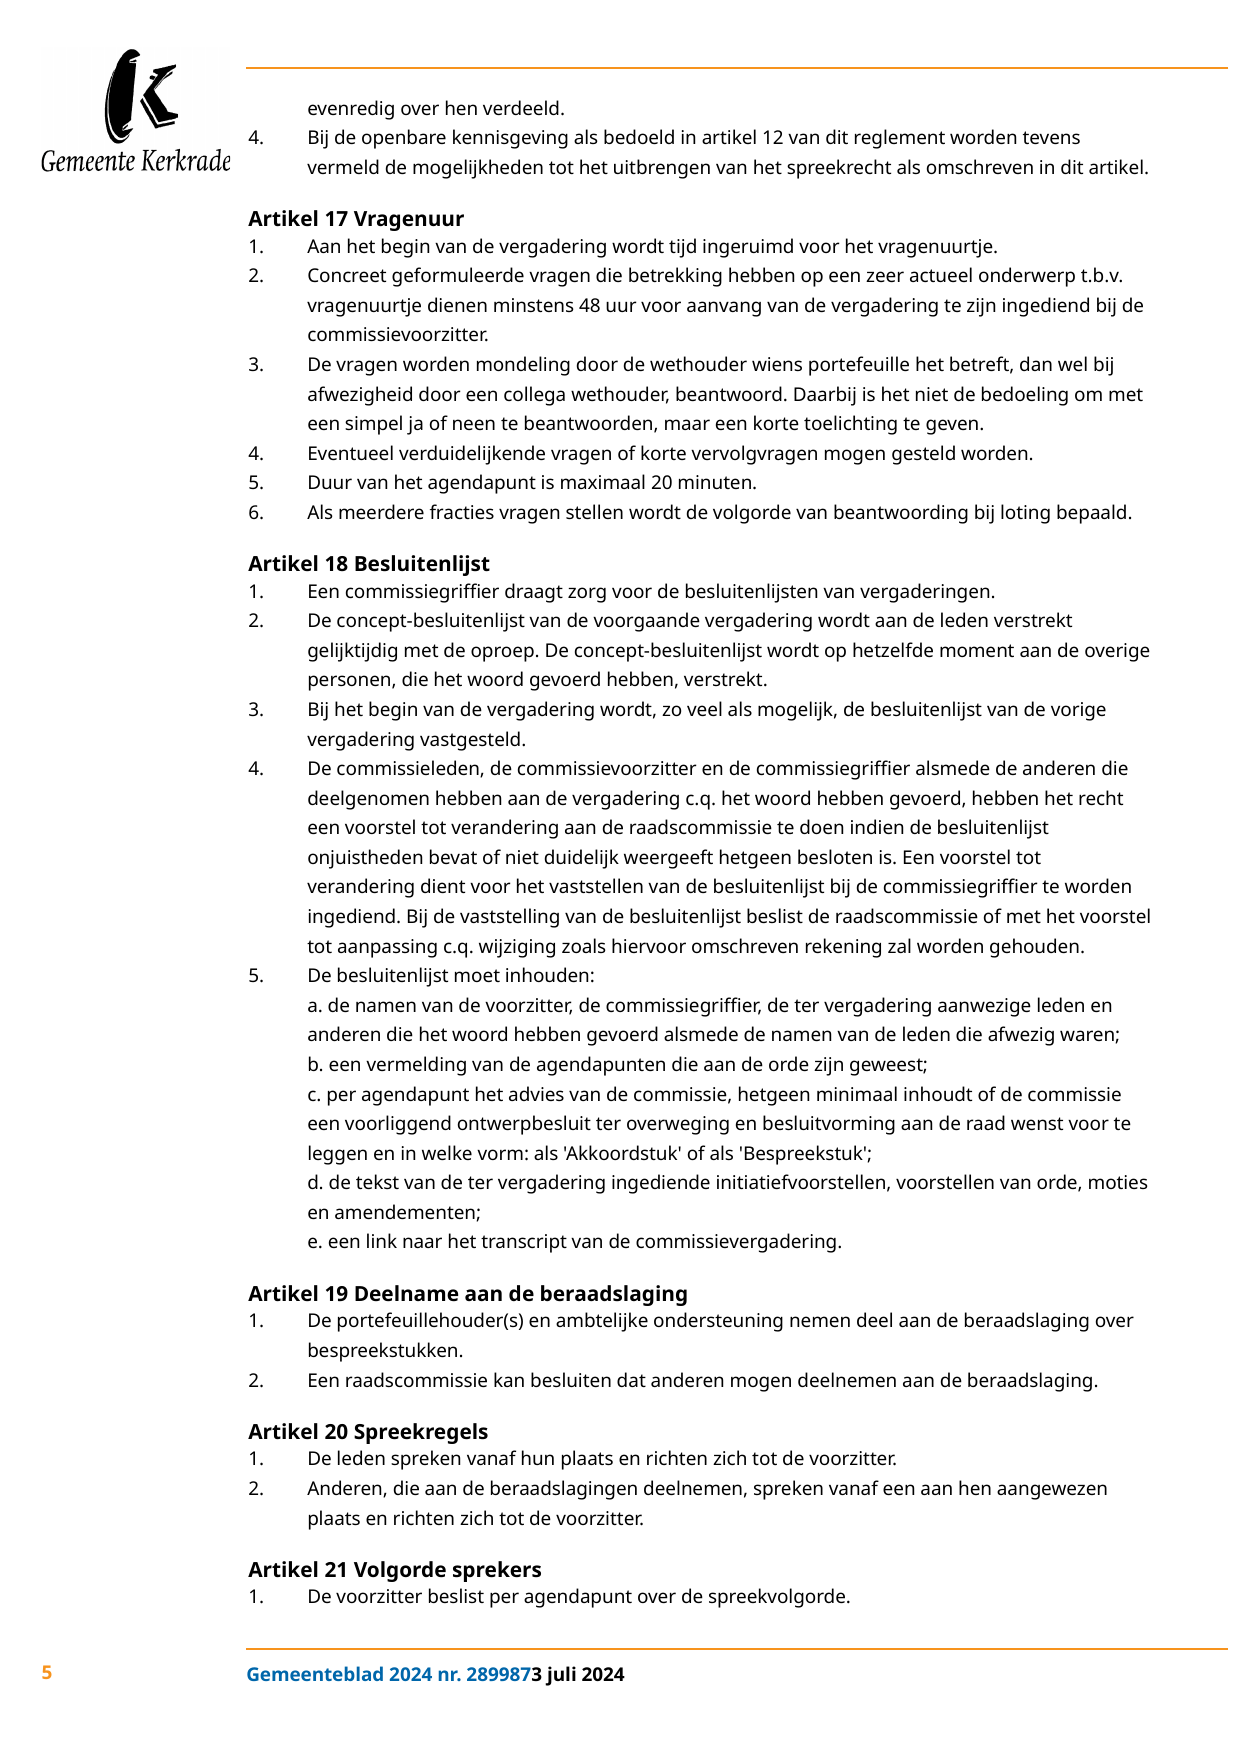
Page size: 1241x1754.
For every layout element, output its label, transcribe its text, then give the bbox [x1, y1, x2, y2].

list b. een vermelding van de agendapunten die aan de orde zijn geweest; [248, 1051, 1152, 1077]
list De concept-besluitenlijst van de voorgaande vergadering wordt aan de leden verstrekt gelijktijdig met de oproep. De concept-besluitenlijst wordt op hetzelfde moment aan de overige personen, die het woord gevoerd hebben, verstrekt. [248, 607, 1152, 692]
list Aan het begin van de vergadering wordt tijd ingeruimd voor het vragenuurtje. [248, 233, 1152, 258]
list Een raadscommissie kan besluiten dat anderen mogen deelnemen aan de beraadslaging. [248, 1367, 1152, 1392]
list a. de namen van de voorzitter, de commissiegriffier, de ter vergadering aanwezige leden en anderen die het woord hebben gevoerd alsmede de namen van de leden die afwezig waren; [248, 992, 1152, 1047]
text Artikel 20 Spreekregels [248, 1417, 1152, 1446]
list Een commissiegriffier draagt zorg voor de besluitenlijsten van vergaderingen. [248, 578, 1152, 604]
picture [41, 47, 231, 172]
list c. per agendapunt het advies van de commissie, hetgeen minimaal inhoudt of de commissie een voorliggend ontwerpbesluit ter overweging en besluitvorming aan de raad wenst voor te leggen en in welke vorm: als 'Akkoordstuk' of als 'Bespreekstuk'; [248, 1081, 1152, 1166]
list Eventueel verduidelijkende vragen of korte vervolgvragen mogen gesteld worden. [248, 440, 1152, 466]
list De leden spreken vanaf hun plaats en richten zich tot de voorzitter. [248, 1446, 1152, 1471]
text Artikel 18 Besluitenlijst [248, 549, 1152, 578]
list d. de tekst van de ter vergadering ingediende initiatiefvoorstellen, voorstellen van orde, moties en amendementen; [248, 1169, 1152, 1225]
list De portefeuillehouder(s) en ambtelijke ondersteuning nemen deel aan de beraadslaging over bespreekstukken. [248, 1308, 1152, 1363]
list Bij de openbare kennisgeving als bedoeld in artikel 12 van dit reglement worden tevens vermeld de mogelijkheden tot het uitbrengen van het spreekrecht als omschreven in dit artikel. [248, 124, 1152, 180]
list Bij het begin van de vergadering wordt, zo veel als mogelijk, de besluitenlijst van de vorige vergadering vastgesteld. [248, 696, 1152, 752]
list De voorzitter beslist per agendapunt over de spreekvolgorde. [248, 1584, 1152, 1609]
text Artikel 17 Vragenuur [248, 204, 1152, 233]
list Duur van het agendapunt is maximaal 20 minuten. [248, 469, 1152, 495]
list De besluitenlijst moet inhouden: [248, 962, 1152, 988]
list Concreet geformuleerde vragen die betrekking hebben op een zeer actueel onderwerp t.b.v. vragenuurtje dienen minstens 48 uur voor aanvang van de vergadering te zijn ingediend bij de commissievoorzitter. [248, 262, 1152, 347]
list evenredig over hen verdeeld. [248, 95, 1152, 121]
text Artikel 19 Deelname aan de beraadslaging [248, 1279, 1152, 1308]
list De vragen worden mondeling door de wethouder wiens portefeuille het betreft, dan wel bij afwezigheid door een collega wethouder, beantwoord. Daarbij is het niet de bedoeling om met een simpel ja of neen te beantwoorden, maar een korte toelichting te geven. [248, 351, 1152, 436]
list Anderen, die aan de beraadslagingen deelnemen, spreken vanaf een aan hen aangewezen plaats en richten zich tot de voorzitter. [248, 1475, 1152, 1531]
list Als meerdere fracties vragen stellen wordt de volgorde van beantwoording bij loting bepaald. [248, 499, 1152, 525]
list De commissieleden, de commissievoorzitter en de commissiegriffier alsmede de anderen die deelgenomen hebben aan de vergadering c.q. het woord hebben gevoerd, hebben het recht een voorstel tot verandering aan de raadscommissie te doen indien de besluitenlijst onjuistheden bevat of niet duidelijk weergeeft hetgeen besloten is. Een voorstel tot verandering dient voor het vaststellen van de besluitenlijst bij de commissiegriffier te worden ingediend. Bij de vaststelling van de besluitenlijst beslist de raadscommissie of met het voorstel tot aanpassing c.q. wijziging zoals hiervoor omschreven rekening zal worden gehouden. [248, 755, 1152, 959]
text Artikel 21 Volgorde sprekers [248, 1555, 1152, 1584]
list e. een link naar het transcript van de commissievergadering. [248, 1229, 1152, 1254]
